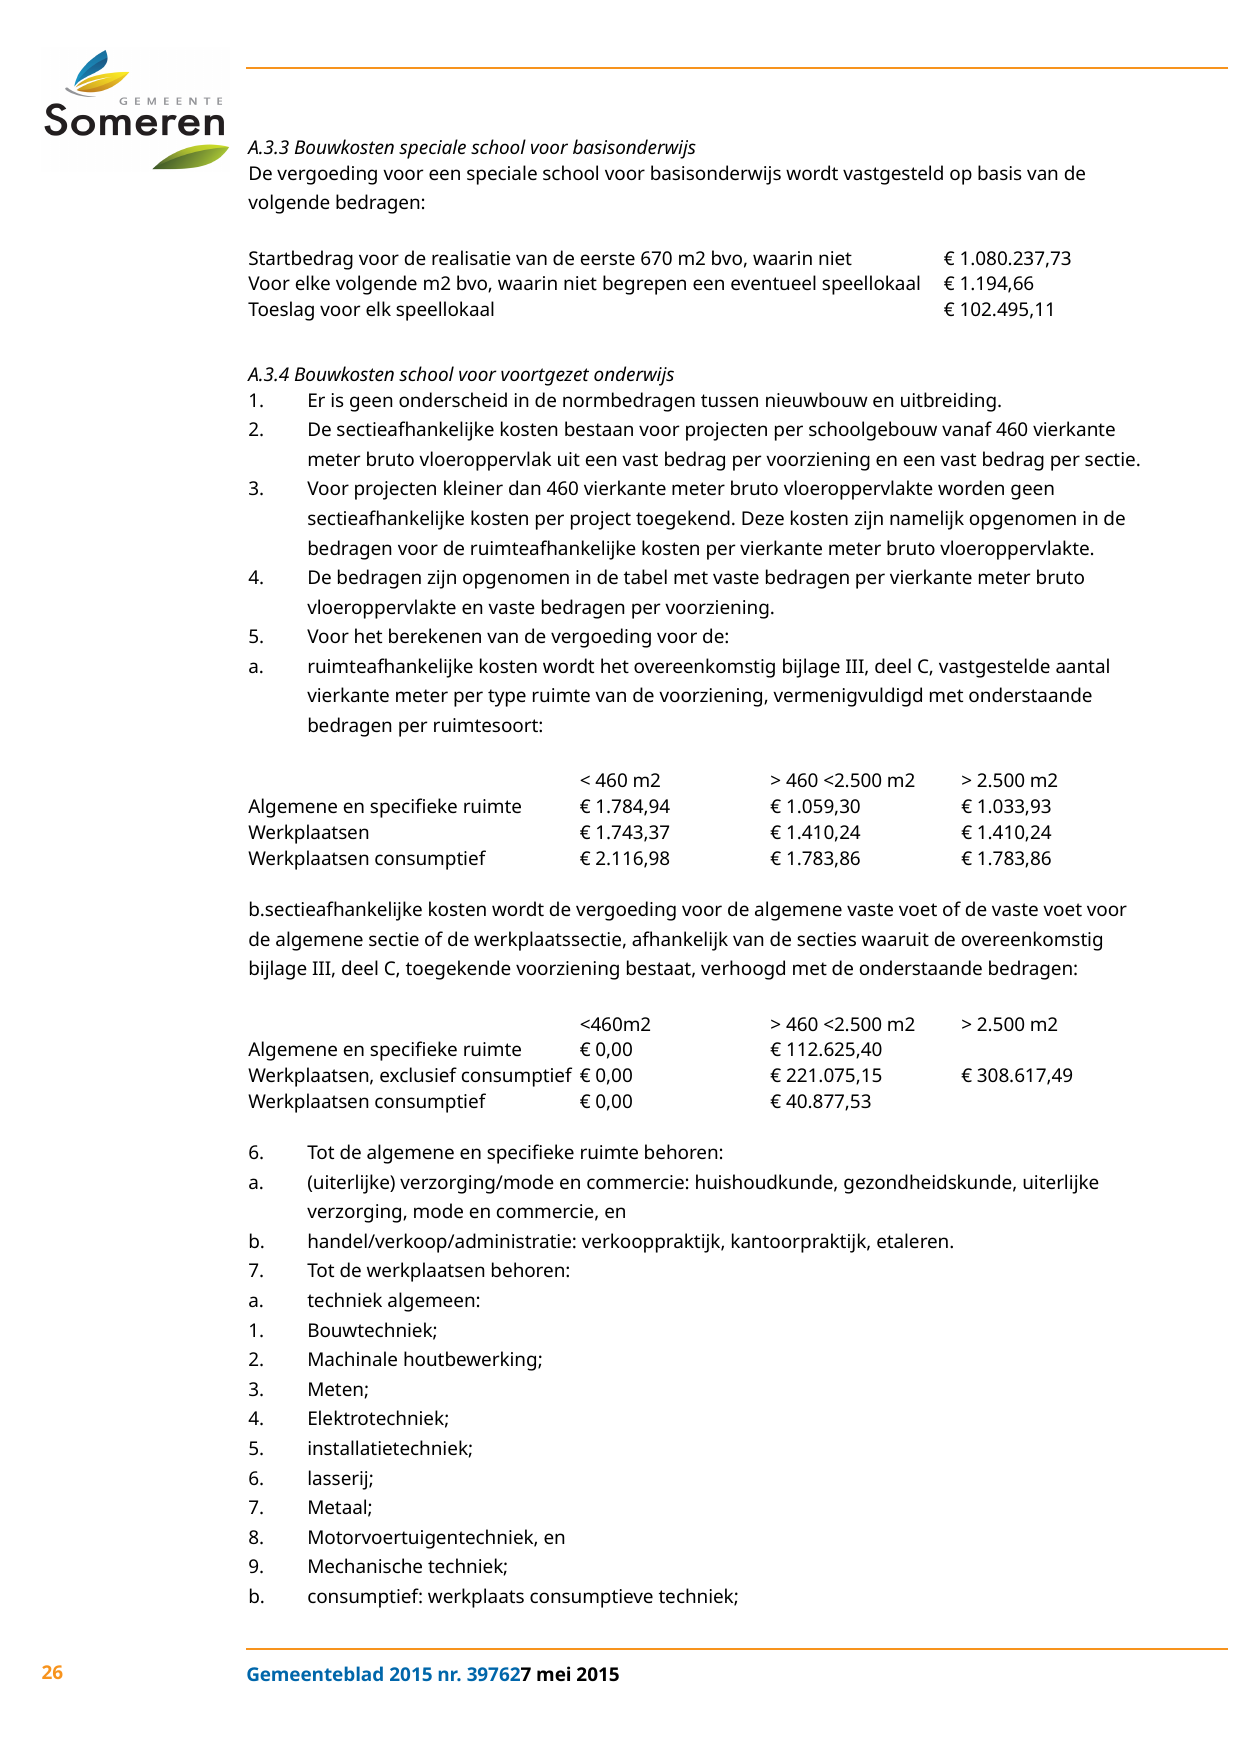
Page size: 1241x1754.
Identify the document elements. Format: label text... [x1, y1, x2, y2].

table_cell € 1.059,30 [770, 793, 961, 819]
list installatietechniek; [248, 1435, 1152, 1461]
table_cell € 0,00 [580, 1088, 770, 1114]
table_header [248, 1011, 579, 1036]
table_cell Toeslag voor elk speellokaal [248, 296, 944, 322]
list handel/verkoop/administratie: verkooppraktijk, kantoorpraktijk, etaleren. [248, 1228, 1152, 1254]
table_cell € 0,00 [580, 1036, 770, 1062]
table_header [248, 768, 579, 793]
table_header > 2.500 m2 [961, 768, 1152, 793]
list Tot de algemene en specifieke ruimte behoren: [248, 1139, 1152, 1165]
list De bedragen zijn opgenomen in de tabel met vaste bedragen per vierkante meter bruto vloeroppervlakte en vaste bedragen per voorziening. [248, 564, 1152, 620]
list lasserij; [248, 1465, 1152, 1491]
table_cell Werkplaatsen, exclusief consumptief [248, 1062, 579, 1088]
table_cell Voor elke volgende m2 bvo, waarin niet begrepen een eventueel speellokaal [248, 270, 944, 296]
list Motorvoertuigentechniek, en [248, 1524, 1152, 1550]
table_cell € 1.784,94 [580, 793, 770, 819]
list Er is geen onderscheid in de normbedragen tussen nieuwbouw en uitbreiding. [248, 387, 1152, 413]
list Mechanische techniek; [248, 1553, 1152, 1579]
table_cell € 112.625,40 [770, 1036, 1152, 1062]
table_cell € 1.783,86 [961, 845, 1152, 871]
table_cell Algemene en specifieke ruimte [248, 793, 579, 819]
text A.3.3 Bouwkosten speciale school voor basisonderwijs [248, 134, 1152, 160]
table_cell € 1.410,24 [770, 819, 961, 845]
list Bouwtechniek; [248, 1317, 1152, 1343]
table_cell Werkplaatsen consumptief [248, 845, 579, 871]
table_header < 460 m2 [580, 768, 770, 793]
text A.3.4 Bouwkosten school voor voortgezet onderwijs [248, 361, 1152, 387]
list consumptief: werkplaats consumptieve techniek; [248, 1583, 1152, 1609]
table_header € 1.080.237,73 [944, 245, 1152, 270]
table_header > 2.500 m2 [961, 1011, 1152, 1036]
table_cell Werkplaatsen [248, 819, 579, 845]
list Tot de werkplaatsen behoren: [248, 1258, 1152, 1283]
list Meten; [248, 1376, 1152, 1402]
list Machinale houtbewerking; [248, 1346, 1152, 1372]
table_cell € 2.116,98 [580, 845, 770, 871]
list Elektrotechniek; [248, 1406, 1152, 1431]
table_header Startbedrag voor de realisatie van de eerste 670 m2 bvo, waarin niet [248, 245, 944, 270]
table_cell € 1.743,37 [580, 819, 770, 845]
table_header > 460 <2.500 m2 [770, 768, 961, 793]
table_cell € 40.877,53 [770, 1088, 1152, 1114]
table_header > 460 <2.500 m2 [770, 1011, 961, 1036]
table_cell € 221.075,15 [770, 1062, 961, 1088]
text De vergoeding voor een speciale school voor basisonderwijs wordt vastgesteld op basis van de volgende bedragen: [248, 160, 1152, 215]
list Metaal; [248, 1494, 1152, 1520]
table_cell € 1.410,24 [961, 819, 1152, 845]
list (uiterlijke) verzorging/mode en commercie: huishoudkunde, gezondheidskunde, uiterlijke verzorging, mode en commercie, en [248, 1169, 1152, 1224]
list ruimteafhankelijke kosten wordt het overeenkomstig bijlage III, deel C, vastgestelde aantal vierkante meter per type ruimte van de voorziening, vermenigvuldigd met onderstaande bedragen per ruimtesoort: [248, 653, 1152, 738]
table_cell Algemene en specifieke ruimte [248, 1036, 579, 1062]
list Voor het berekenen van de vergoeding voor de: [248, 623, 1152, 649]
table_cell Werkplaatsen consumptief [248, 1088, 579, 1114]
list De sectieafhankelijke kosten bestaan voor projecten per schoolgebouw vanaf 460 vierkante meter bruto vloeroppervlak uit een vast bedrag per voorziening en een vast bedrag per sectie. [248, 416, 1152, 472]
table_header <460m2 [580, 1011, 770, 1036]
table_cell € 1.033,93 [961, 793, 1152, 819]
table_cell € 102.495,11 [944, 296, 1152, 322]
table_cell € 1.194,66 [944, 270, 1152, 296]
list techniek algemeen: [248, 1287, 1152, 1313]
table_cell € 1.783,86 [770, 845, 961, 871]
text b.sectieafhankelijke kosten wordt de vergoeding voor de algemene vaste voet of de vaste voet voor de algemene sectie of de werkplaatssectie, afhankelijk van de secties waaruit de overeenkomstig bijlage III, deel C, toegekende voorziening bestaat, verhoogd met de onderstaande bedragen: [248, 896, 1152, 981]
table_cell € 308.617,49 [961, 1062, 1152, 1088]
table_cell € 0,00 [580, 1062, 770, 1088]
list Voor projecten kleiner dan 460 vierkante meter bruto vloeroppervlakte worden geen sectieafhankelijke kosten per project toegekend. Deze kosten zijn namelijk opgenomen in de bedragen voor de ruimteafhankelijke kosten per vierkante meter bruto vloeroppervlakte. [248, 476, 1152, 561]
picture [41, 47, 231, 172]
